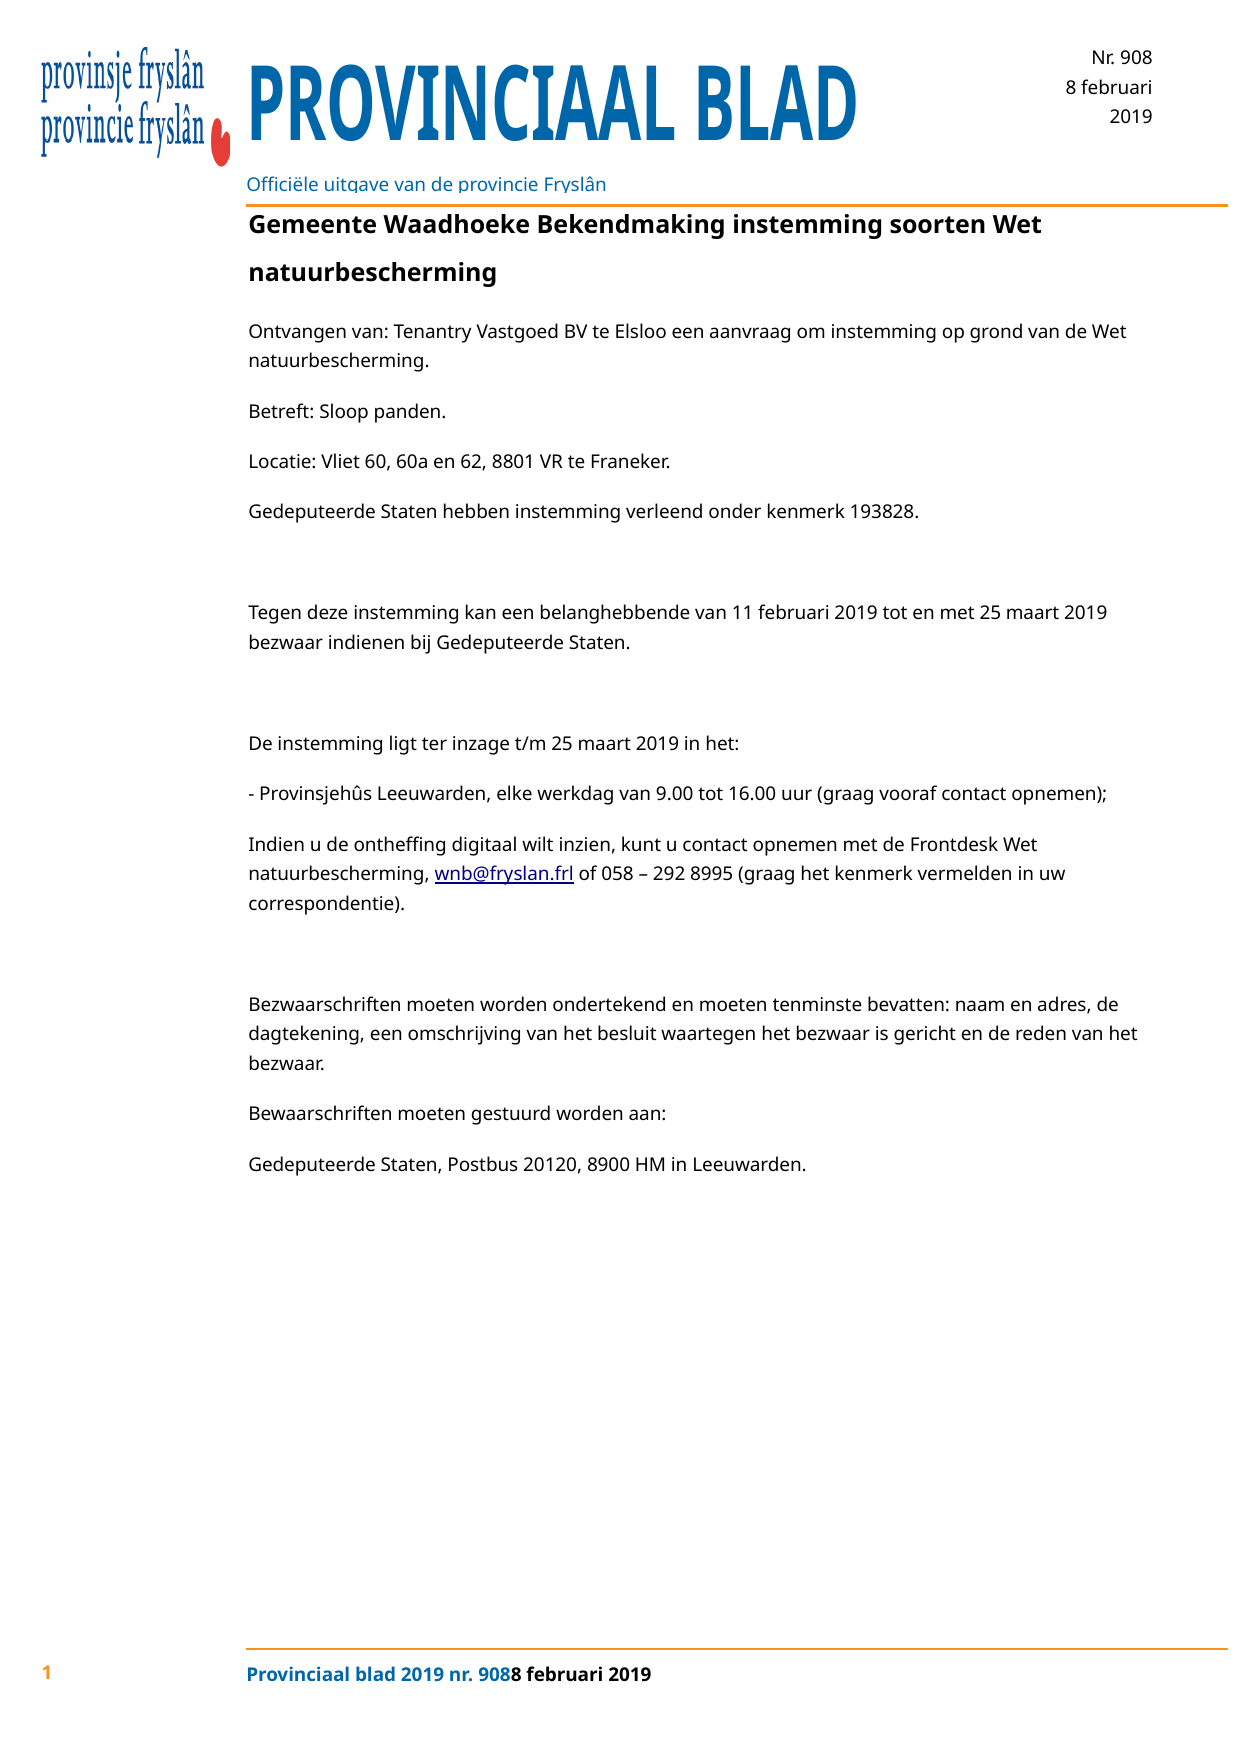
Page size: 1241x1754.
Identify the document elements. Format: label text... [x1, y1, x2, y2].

text Locatie: Vliet 60, 60a en 62, 8801 VR te Franeker. [248, 448, 1152, 474]
text Bezwaarschriften moeten worden ondertekend en moeten tenminste bevatten: naam en adres, de dagtekening, een omschrijving van het besluit waartegen het bezwaar is gericht en de reden van het bezwaar. [248, 991, 1152, 1076]
picture [41, 47, 231, 172]
text De instemming ligt ter inzage t/m 25 maart 2019 in het: [248, 730, 1152, 756]
text Ontvangen van: Tenantry Vastgoed BV te Elsloo een aanvraag om instemming op grond van de Wet natuurbescherming. [248, 318, 1152, 373]
text Betreft: Sloop panden. [248, 398, 1152, 424]
text Gemeente Waadhoeke Bekendmaking instemming soorten Wet natuurbescherming [248, 207, 1152, 288]
text Indien u de ontheffing digitaal wilt inzien, kunt u contact opnemen met de Frontdesk Wet natuurbescherming, wnb@fryslan.frl of 058 – 292 8995 (graag het kenmerk vermelden in uw correspondentie). [248, 831, 1152, 916]
text - Provinsjehûs Leeuwarden, elke werkdag van 9.00 tot 16.00 uur (graag vooraf contact opnemen); [248, 780, 1152, 806]
text Gedeputeerde Staten, Postbus 20120, 8900 HM in Leeuwarden. [248, 1151, 1152, 1177]
text Gedeputeerde Staten hebben instemming verleend onder kenmerk 193828. [248, 499, 1152, 524]
text Tegen deze instemming kan een belanghebbende van 11 februari 2019 tot en met 25 maart 2019 bezwaar indienen bij Gedeputeerde Staten. [248, 599, 1152, 655]
text Bewaarschriften moeten gestuurd worden aan: [248, 1100, 1152, 1126]
